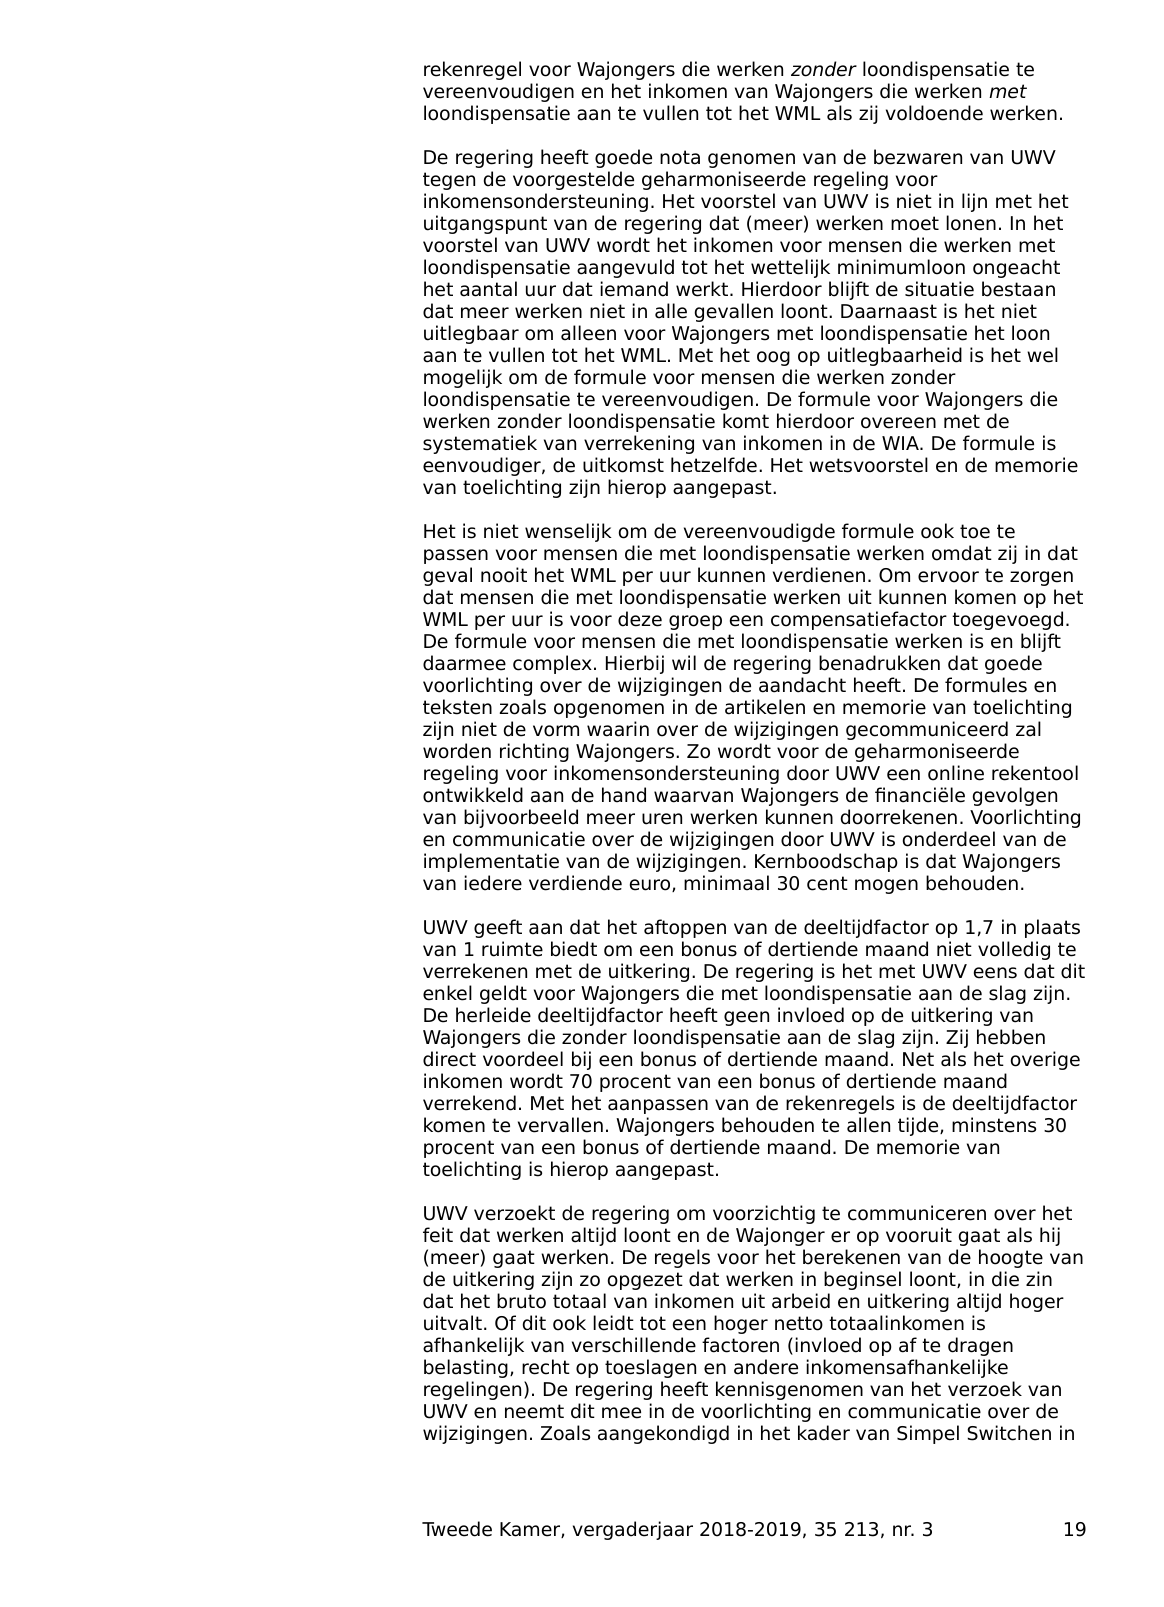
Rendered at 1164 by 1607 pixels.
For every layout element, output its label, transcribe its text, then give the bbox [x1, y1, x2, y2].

text Het is niet wenselijk om de vereenvoudigde formule ook toe te passen voor mensen die met loondispensatie werken omdat zij in dat geval nooit het WML per uur kunnen verdienen. Om ervoor te zorgen dat mensen die met loondispensatie werken uit kunnen komen op het WML per uur is voor deze groep een compensatiefactor toegevoegd. De formule voor mensen die met loondispensatie werken is en blijft daarmee complex. Hierbij wil de regering benadrukken dat goede voorlichting over de wijzigingen de aandacht heeft. De formules en teksten zoals opgenomen in de artikelen en memorie van toelichting zijn niet de vorm waarin over de wijzigingen gecommuniceerd zal worden richting Wajongers. Zo wordt voor de geharmoniseerde regeling voor inkomensondersteuning door UWV een online rekentool ontwikkeld aan de hand waarvan Wajongers de financiële gevolgen van bijvoorbeeld meer uren werken kunnen doorrekenen. Voorlichting en communicatie over de wijzigingen door UWV is onderdeel van de implementatie van de wijzigingen. Kernboodschap is dat Wajongers van iedere verdiende euro, minimaal 30 cent mogen behouden. [422, 521, 1087, 895]
text UWV verzoekt de regering om voorzichtig te communiceren over het feit dat werken altijd loont en de Wajonger er op vooruit gaat als hij (meer) gaat werken. De regels voor het berekenen van de hoogte van de uitkering zijn zo opgezet dat werken in beginsel loont, in die zin dat het bruto totaal van inkomen uit arbeid en uitkering altijd hoger uitvalt. Of dit ook leidt tot een hoger netto totaalinkomen is afhankelijk van verschillende factoren (invloed op af te dragen belasting, recht op toeslagen en andere inkomensafhankelijke regelingen). De regering heeft kennisgenomen van het verzoek van UWV en neemt dit mee in de voorlichting en communicatie over de wijzigingen. Zoals aangekondigd in het kader van Simpel Switchen in [422, 1203, 1087, 1444]
text rekenregel voor Wajongers die werken zonder loondispensatie te vereenvoudigen en het inkomen van Wajongers die werken met loondispensatie aan te vullen tot het WML als zij voldoende werken. [422, 59, 1087, 125]
text UWV geeft aan dat het aftoppen van de deeltijdfactor op 1,7 in plaats van 1 ruimte biedt om een bonus of dertiende maand niet volledig te verrekenen met de uitkering. De regering is het met UWV eens dat dit enkel geldt voor Wajongers die met loondispensatie aan de slag zijn. De herleide deeltijdfactor heeft geen invloed op de uitkering van Wajongers die zonder loondispensatie aan de slag zijn. Zij hebben direct voordeel bij een bonus of dertiende maand. Net als het overige inkomen wordt 70 procent van een bonus of dertiende maand verrekend. Met het aanpassen van de rekenregels is de deeltijdfactor komen te vervallen. Wajongers behouden te allen tijde, minstens 30 procent van een bonus of dertiende maand. De memorie van toelichting is hierop aangepast. [422, 917, 1087, 1181]
text De regering heeft goede nota genomen van de bezwaren van UWV tegen de voorgestelde geharmoniseerde regeling voor inkomensondersteuning. Het voorstel van UWV is niet in lijn met het uitgangspunt van de regering dat (meer) werken moet lonen. In het voorstel van UWV wordt het inkomen voor mensen die werken met loondispensatie aangevuld tot het wettelijk minimumloon ongeacht het aantal uur dat iemand werkt. Hierdoor blijft de situatie bestaan dat meer werken niet in alle gevallen loont. Daarnaast is het niet uitlegbaar om alleen voor Wajongers met loondispensatie het loon aan te vullen tot het WML. Met het oog op uitlegbaarheid is het wel mogelijk om de formule voor mensen die werken zonder loondispensatie te vereenvoudigen. De formule voor Wajongers die werken zonder loondispensatie komt hierdoor overeen met de systematiek van verrekening van inkomen in de WIA. De formule is eenvoudiger, de uitkomst hetzelfde. Het wetsvoorstel en de memorie van toelichting zijn hierop aangepast. [422, 147, 1087, 499]
